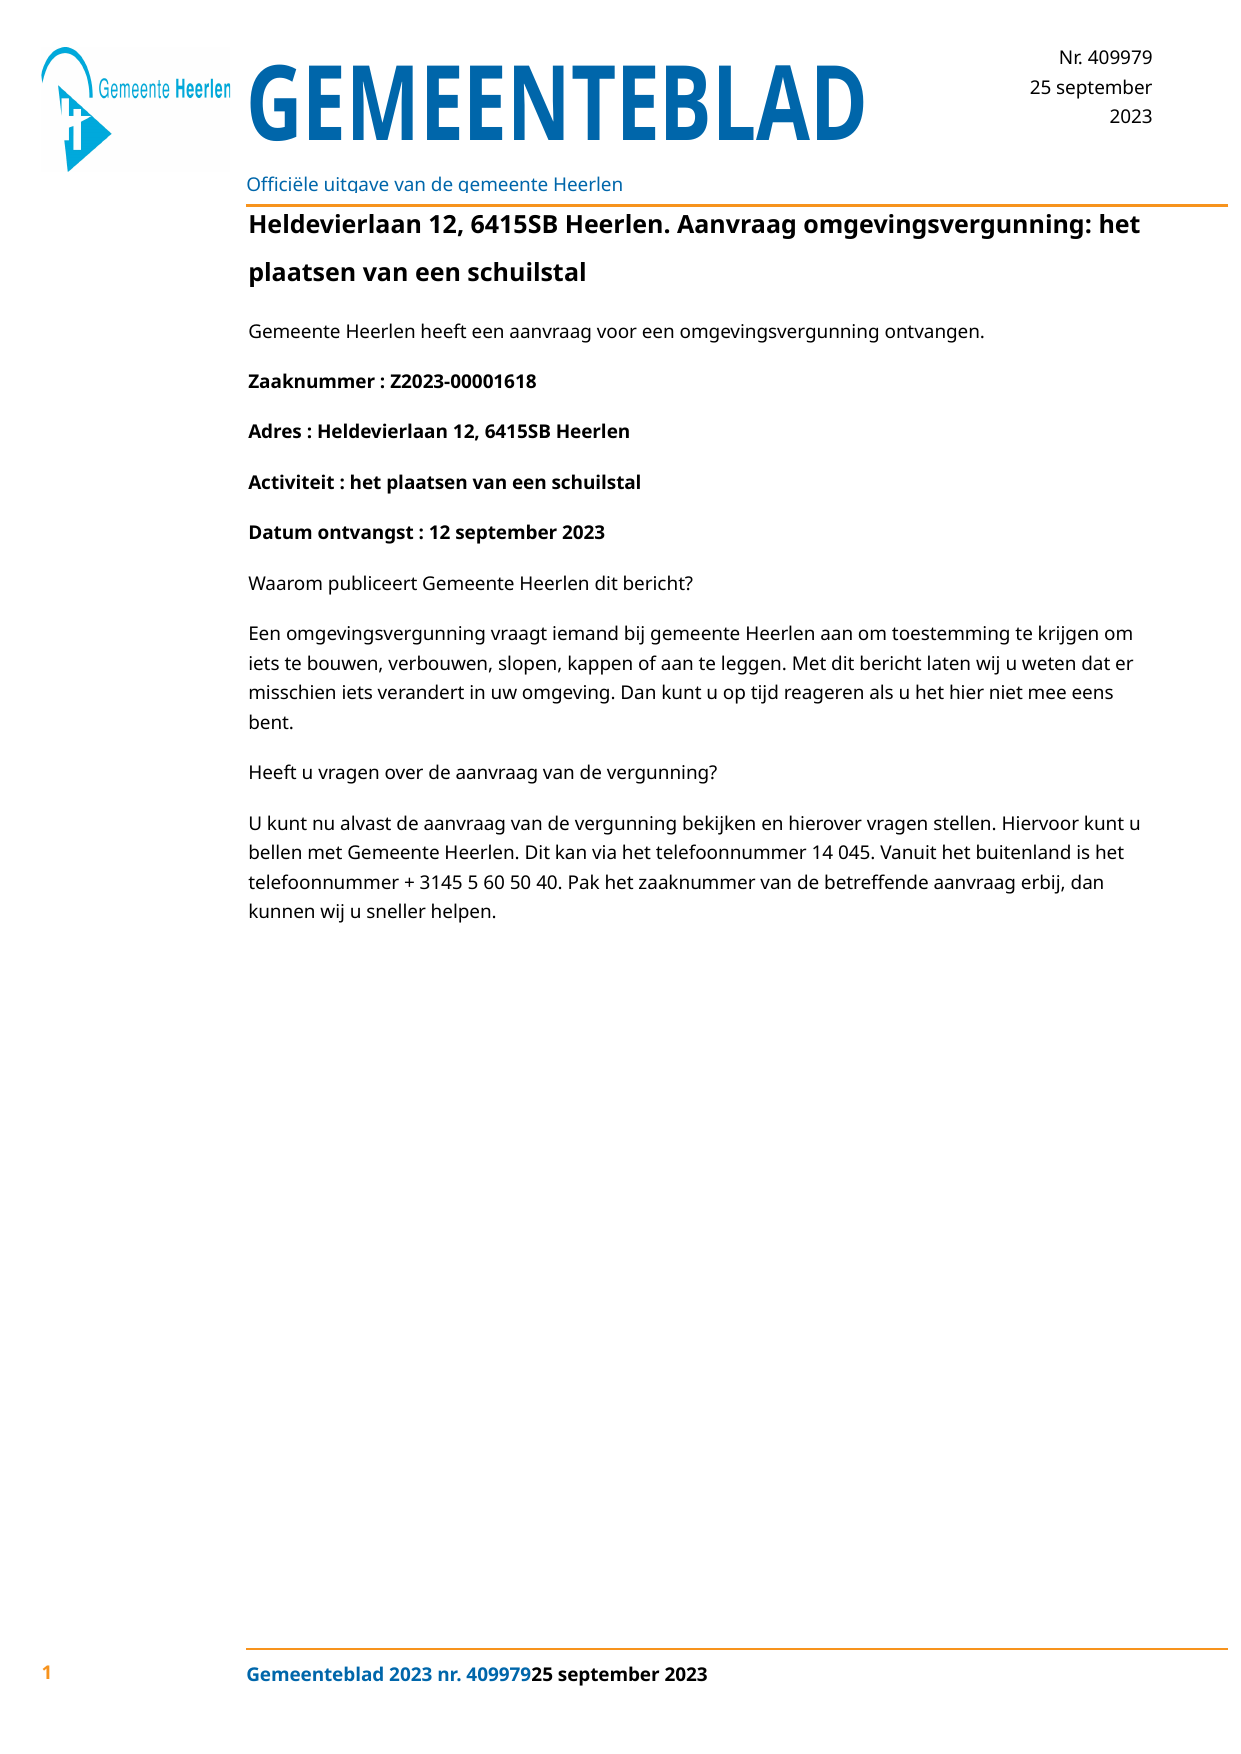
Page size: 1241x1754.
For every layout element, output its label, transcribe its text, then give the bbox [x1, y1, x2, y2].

picture [41, 47, 59, 70]
text Heldevierlaan 12, 6415SB Heerlen. Aanvraag omgevingsvergunning: het plaatsen van een schuilstal [248, 207, 1152, 288]
text Zaaknummer : Z2023-00001618 [248, 368, 1152, 394]
text Gemeente Heerlen heeft een aanvraag voor een omgevingsvergunning ontvangen. [248, 318, 1152, 344]
text Activiteit : het plaatsen van een schuilstal [248, 469, 1152, 495]
text Datum ontvangst : 12 september 2023 [248, 519, 1152, 545]
text Waarom publiceert Gemeente Heerlen dit bericht? [248, 570, 1152, 596]
text Adres : Heldevierlaan 12, 6415SB Heerlen [248, 419, 1152, 444]
text U kunt nu alvast de aanvraag van de vergunning bekijken en hierover vragen stellen. Hiervoor kunt u bellen met Gemeente Heerlen. Dit kan via het telefoonnummer 14 045. Vanuit het buitenland is het telefoonnummer + 3145 5 60 50 40. Pak het zaaknummer van de betreffende aanvraag erbij, dan kunnen wij u sneller helpen. [248, 810, 1152, 924]
picture [41, 47, 231, 172]
text Heeft u vragen over de aanvraag van de vergunning? [248, 759, 1152, 785]
text Een omgevingsvergunning vraagt iemand bij gemeente Heerlen aan om toestemming te krijgen om iets te bouwen, verbouwen, slopen, kappen of aan te leggen. Met dit bericht laten wij u weten dat er misschien iets verandert in uw omgeving. Dan kunt u op tijd reageren als u het hier niet mee eens bent. [248, 620, 1152, 735]
